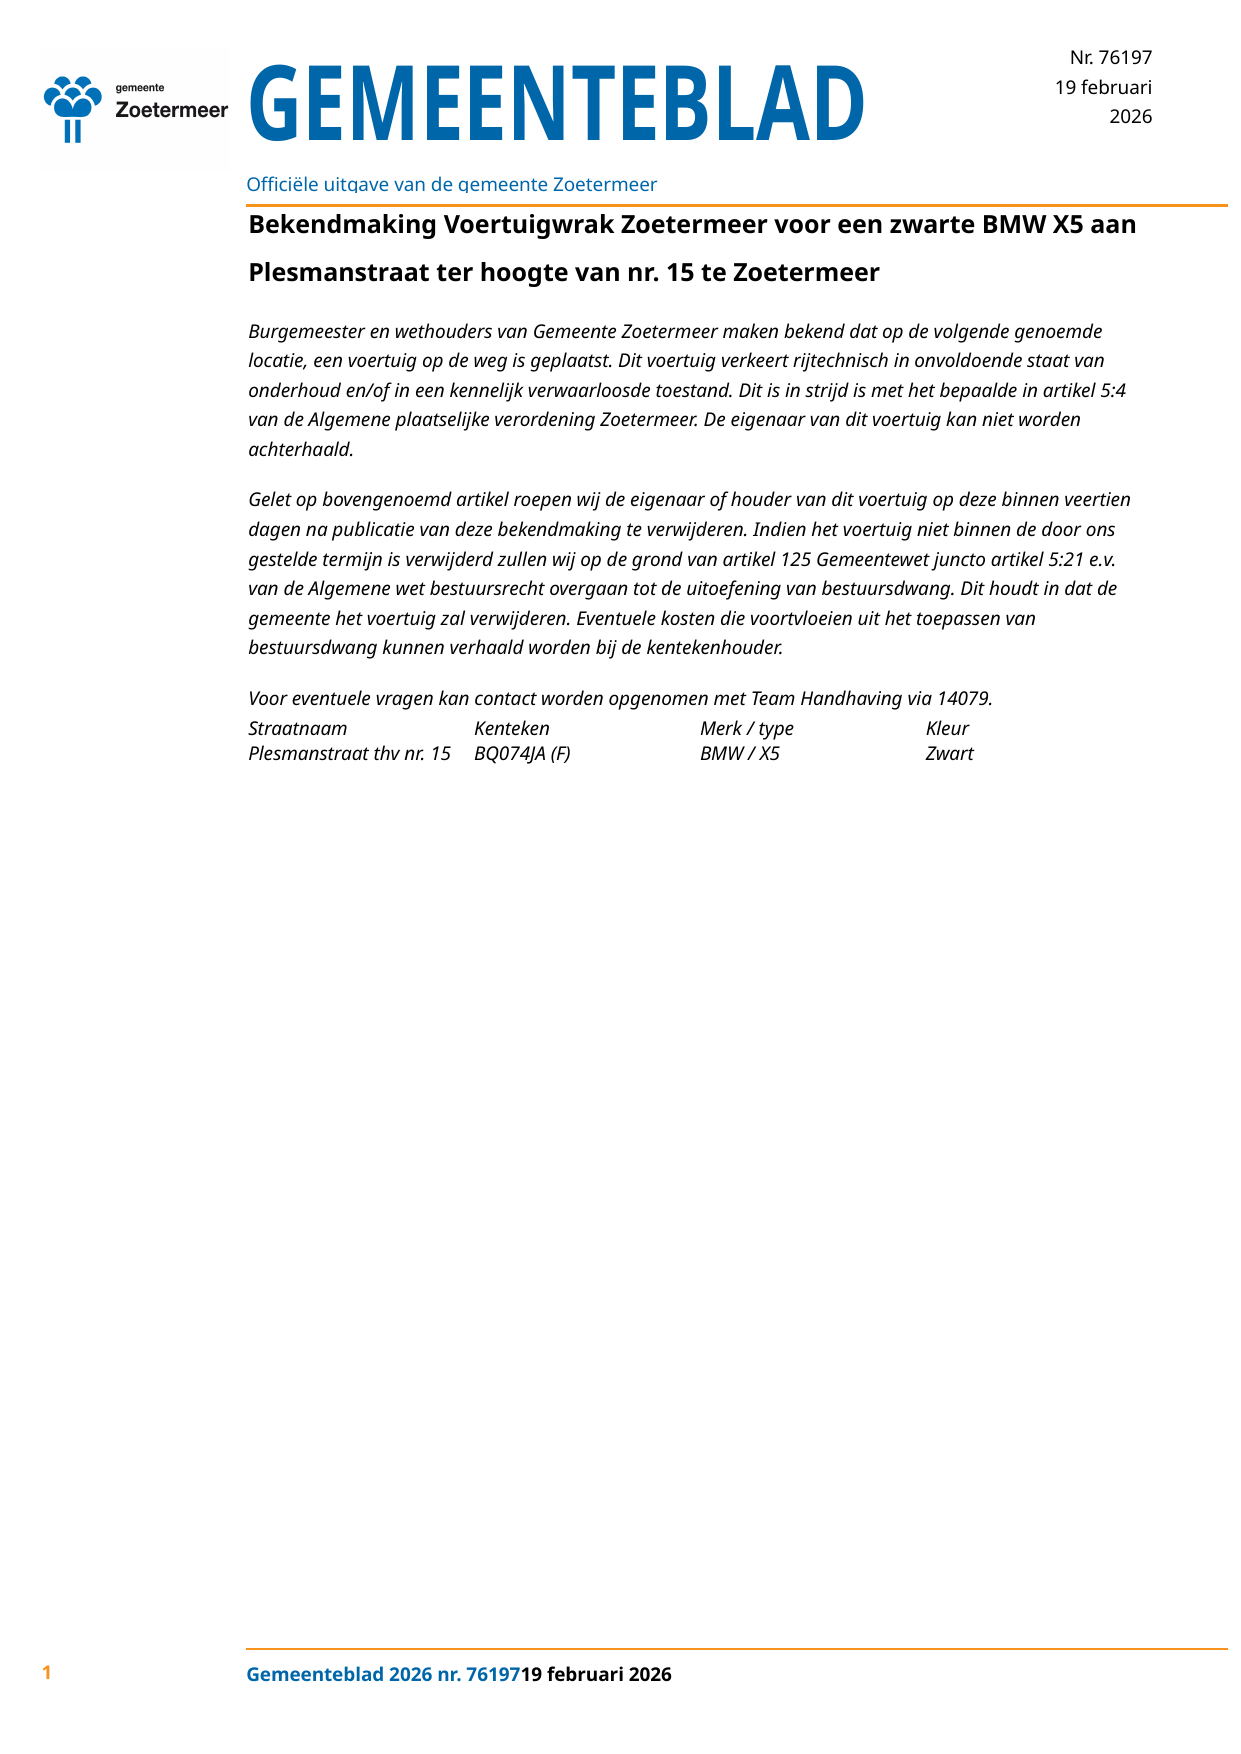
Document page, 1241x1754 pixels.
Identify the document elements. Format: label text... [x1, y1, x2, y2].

text Burgemeester en wethouders van Gemeente Zoetermeer maken bekend dat op de volgende genoemde locatie, een voertuig op de weg is geplaatst. Dit voertuig verkeert rijtechnisch in onvoldoende staat van onderhoud en/of in een kennelijk verwaarloosde toestand. Dit is in strijd is met het bepaalde in artikel 5:4 van de Algemene plaatselijke verordening Zoetermeer. De eigenaar van dit voertuig kan niet worden achterhaald. [248, 318, 1152, 462]
table_header Kenteken [474, 715, 700, 740]
text Voor eventuele vragen kan contact worden opgenomen met Team Handhaving via 14079. [248, 685, 1152, 711]
table_header Kleur [926, 715, 1152, 740]
text Bekendmaking Voertuigwrak Zoetermeer voor een zwarte BMW X5 aan Plesmanstraat ter hoogte van nr. 15 te Zoetermeer [248, 207, 1152, 288]
table_cell BQ074JA (F) [474, 740, 700, 766]
table_cell Plesmanstraat thv nr. 15 [248, 740, 474, 766]
text Gelet op bovengenoemd artikel roepen wij de eigenaar of houder van dit voertuig op deze binnen veertien dagen na publicatie van deze bekendmaking te verwijderen. Indien het voertuig niet binnen de door ons gestelde termijn is verwijderd zullen wij op de grond van artikel 125 Gemeentewet juncto artikel 5:21 e.v. van de Algemene wet bestuursrecht overgaan tot de uitoefening van bestuursdwang. Dit houdt in dat de gemeente het voertuig zal verwijderen. Eventuele kosten die voortvloeien uit het toepassen van bestuursdwang kunnen verhaald worden bij de kentekenhouder. [248, 487, 1152, 660]
table_header Merk / type [700, 715, 926, 740]
table_cell Zwart [926, 740, 1152, 766]
table_cell BMW / X5 [700, 740, 926, 766]
table_header Straatnaam [248, 715, 474, 740]
picture [41, 47, 231, 172]
